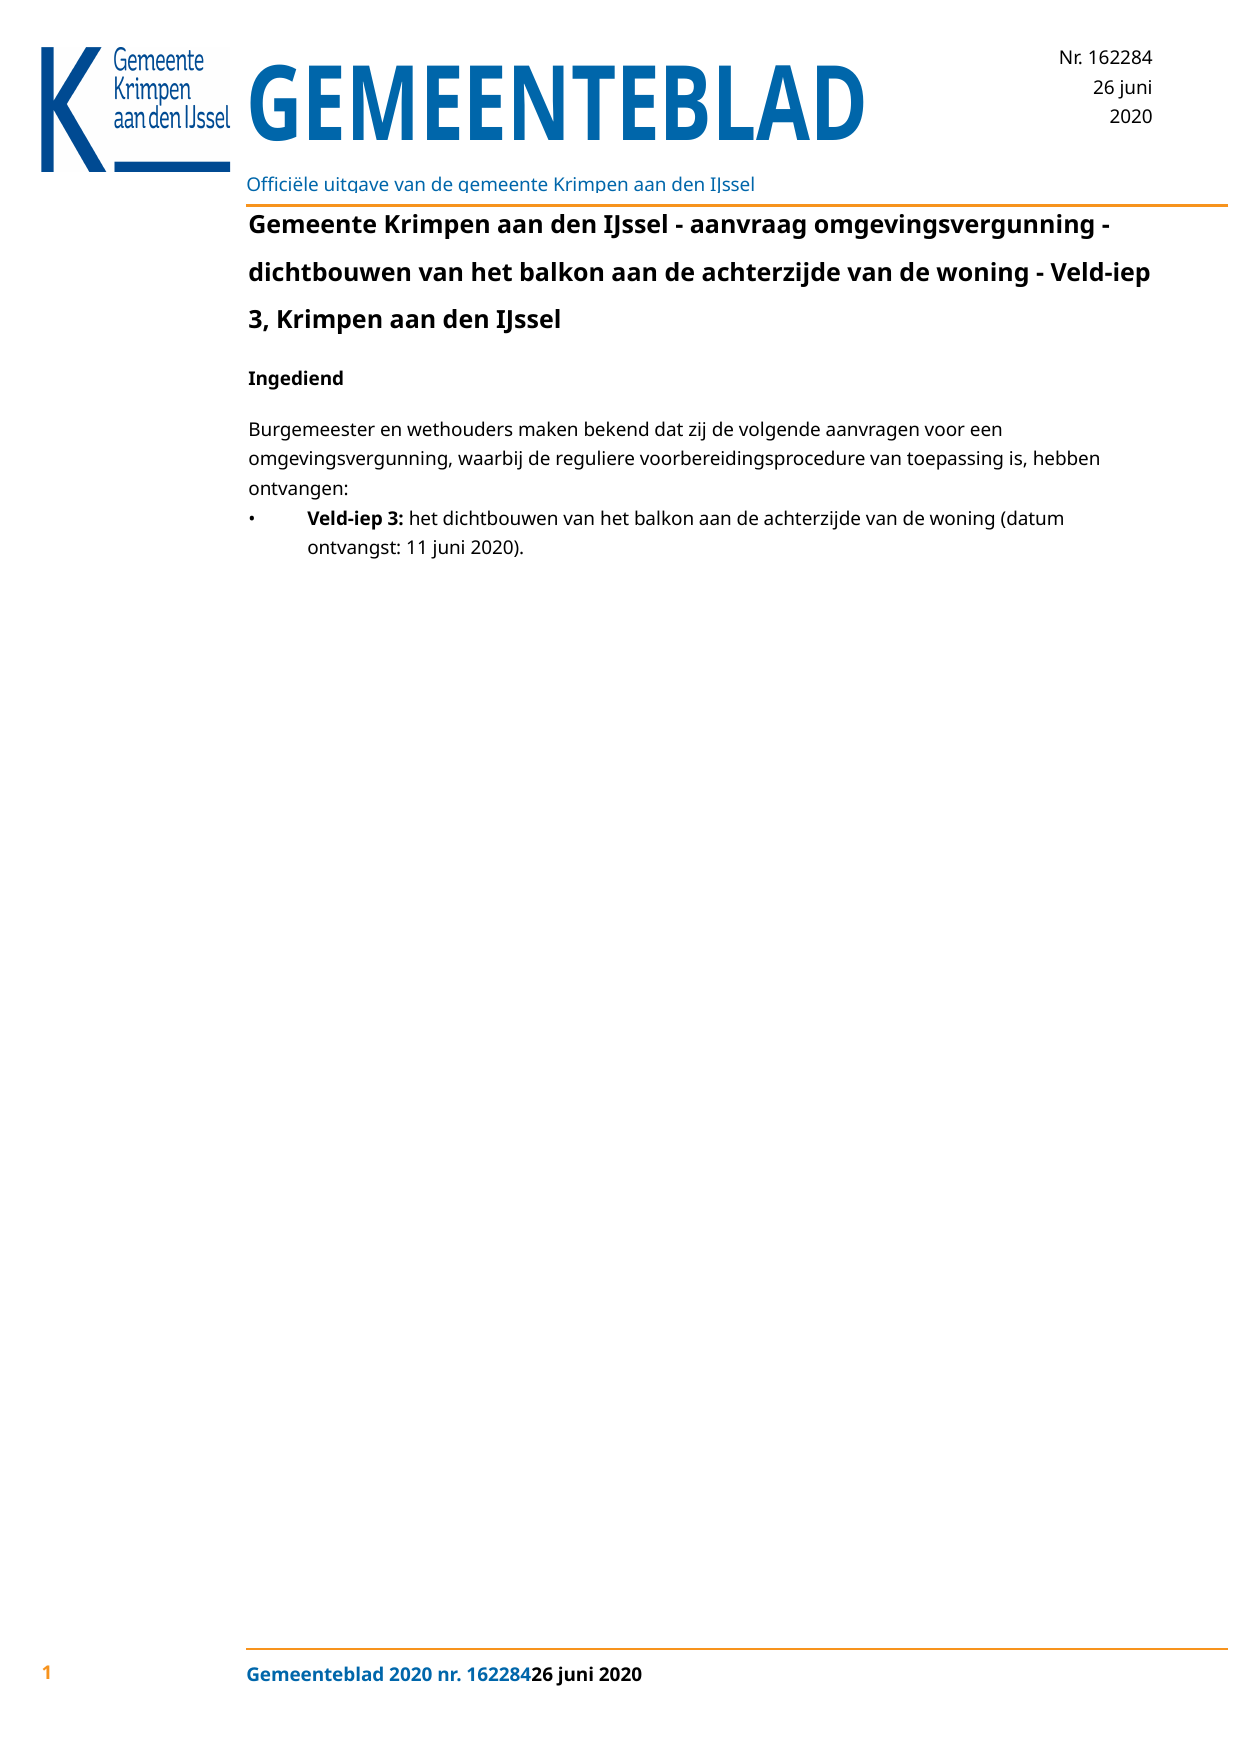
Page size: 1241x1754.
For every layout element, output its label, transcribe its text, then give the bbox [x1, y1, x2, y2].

text Ingediend [248, 366, 1152, 391]
picture [41, 47, 231, 172]
text Burgemeester en wethouders maken bekend dat zij de volgende aanvragen voor een omgevingsvergunning, waarbij de reguliere voorbereidingsprocedure van toepassing is, hebben ontvangen: [248, 416, 1152, 501]
list Veld-iep 3: het dichtbouwen van het balkon aan de achterzijde van de woning (datum ontvangst: 11 juni 2020). [248, 505, 1152, 560]
text Gemeente Krimpen aan den IJssel - aanvraag omgevingsvergunning - dichtbouwen van het balkon aan de achterzijde van de woning - Veld-iep 3, Krimpen aan den IJssel [248, 207, 1152, 336]
